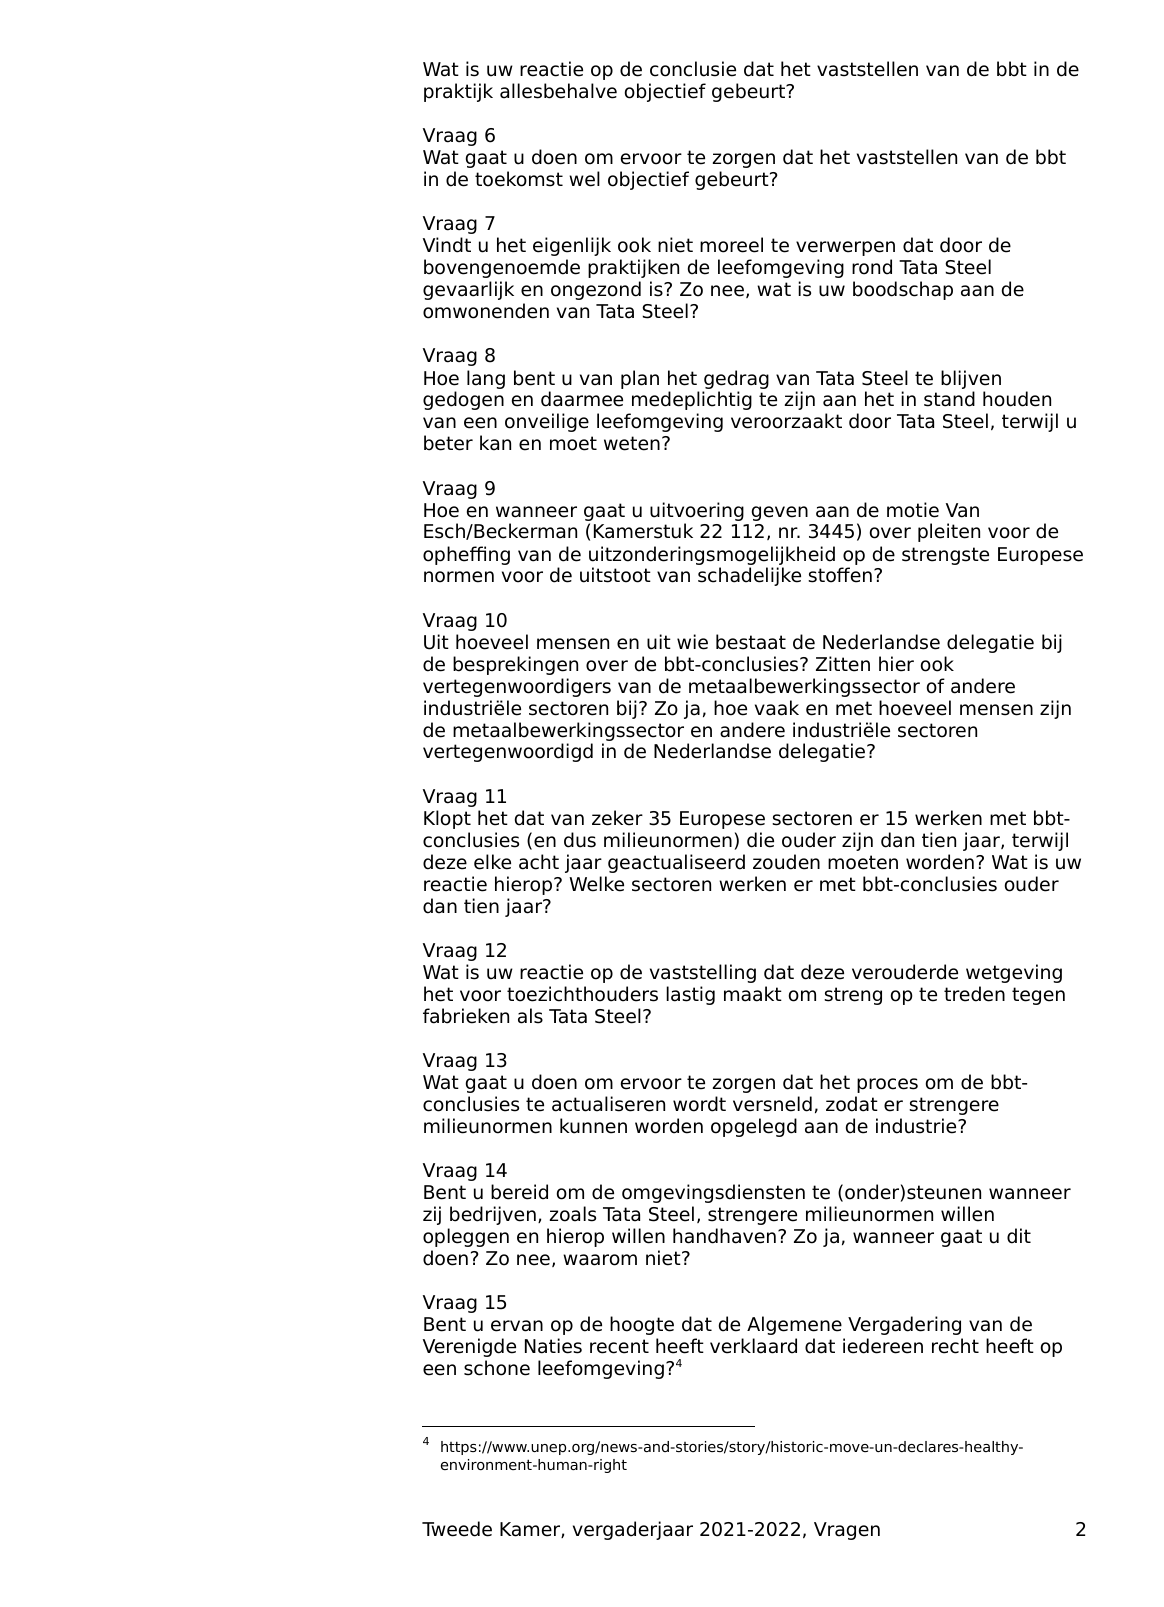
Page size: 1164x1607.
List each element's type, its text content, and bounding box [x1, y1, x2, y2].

text Vraag 6 [422, 125, 1087, 147]
text Vraag 8 [422, 345, 1087, 367]
text Wat is uw reactie op de conclusie dat het vaststellen van de bbt in de praktijk allesbehalve objectief gebeurt? [422, 59, 1087, 103]
text Vraag 11 [422, 786, 1087, 808]
text Bent u bereid om de omgevingsdiensten te (onder)steunen wanneer zij bedrijven, zoals Tata Steel, strengere milieunormen willen opleggen en hierop willen handhaven? Zo ja, wanneer gaat u dit doen? Zo nee, waarom niet? [422, 1182, 1087, 1270]
text Wat is uw reactie op de vaststelling dat deze verouderde wetgeving het voor toezichthouders lastig maakt om streng op te treden tegen fabrieken als Tata Steel? [422, 962, 1087, 1028]
text Uit hoeveel mensen en uit wie bestaat de Nederlandse delegatie bij de besprekingen over de bbt-conclusies? Zitten hier ook vertegenwoordigers van de metaalbewerkingssector of andere industriële sectoren bij? Zo ja, hoe vaak en met hoeveel mensen zijn de metaalbewerkingssector en andere industriële sectoren vertegenwoordigd in de Nederlandse delegatie? [422, 632, 1087, 763]
text Wat gaat u doen om ervoor te zorgen dat het vaststellen van de bbt in de toekomst wel objectief gebeurt? [422, 147, 1087, 191]
text Vraag 12 [422, 940, 1087, 962]
text Hoe lang bent u van plan het gedrag van Tata Steel te blijven gedogen en daarmee medeplichtig te zijn aan het in stand houden van een onveilige leefomgeving veroorzaakt door Tata Steel, terwijl u beter kan en moet weten? [422, 367, 1087, 455]
text https://www.unep.org/news-and-stories/story/historic-move-un-declares-healthy-environment-human-right [422, 1435, 1087, 1474]
text Wat gaat u doen om ervoor te zorgen dat het proces om de bbt-conclusies te actualiseren wordt versneld, zodat er strengere milieunormen kunnen worden opgelegd aan de industrie? [422, 1072, 1087, 1138]
text Vraag 13 [422, 1050, 1087, 1072]
text Vraag 7 [422, 213, 1087, 235]
text Vraag 10 [422, 609, 1087, 632]
text Hoe en wanneer gaat u uitvoering geven aan de motie Van Esch/Beckerman (Kamerstuk 22 112, nr. 3445) over pleiten voor de opheffing van de uitzonderingsmogelijkheid op de strengste Europese normen voor de uitstoot van schadelijke stoffen? [422, 499, 1087, 587]
text Vraag 9 [422, 477, 1087, 499]
text Vraag 14 [422, 1160, 1087, 1182]
text Klopt het dat van zeker 35 Europese sectoren er 15 werken met bbt-conclusies (en dus milieunormen) die ouder zijn dan tien jaar, terwijl deze elke acht jaar geactualiseerd zouden moeten worden? Wat is uw reactie hierop? Welke sectoren werken er met bbt-conclusies ouder dan tien jaar? [422, 808, 1087, 917]
text Vindt u het eigenlijk ook niet moreel te verwerpen dat door de bovengenoemde praktijken de leefomgeving rond Tata Steel gevaarlijk en ongezond is? Zo nee, wat is uw boodschap aan de omwonenden van Tata Steel? [422, 235, 1087, 323]
text Vraag 15 [422, 1292, 1087, 1314]
text Bent u ervan op de hoogte dat de Algemene Vergadering van de Verenigde Naties recent heeft verklaard dat iedereen recht heeft op een schone leefomgeving? [422, 1314, 1087, 1380]
